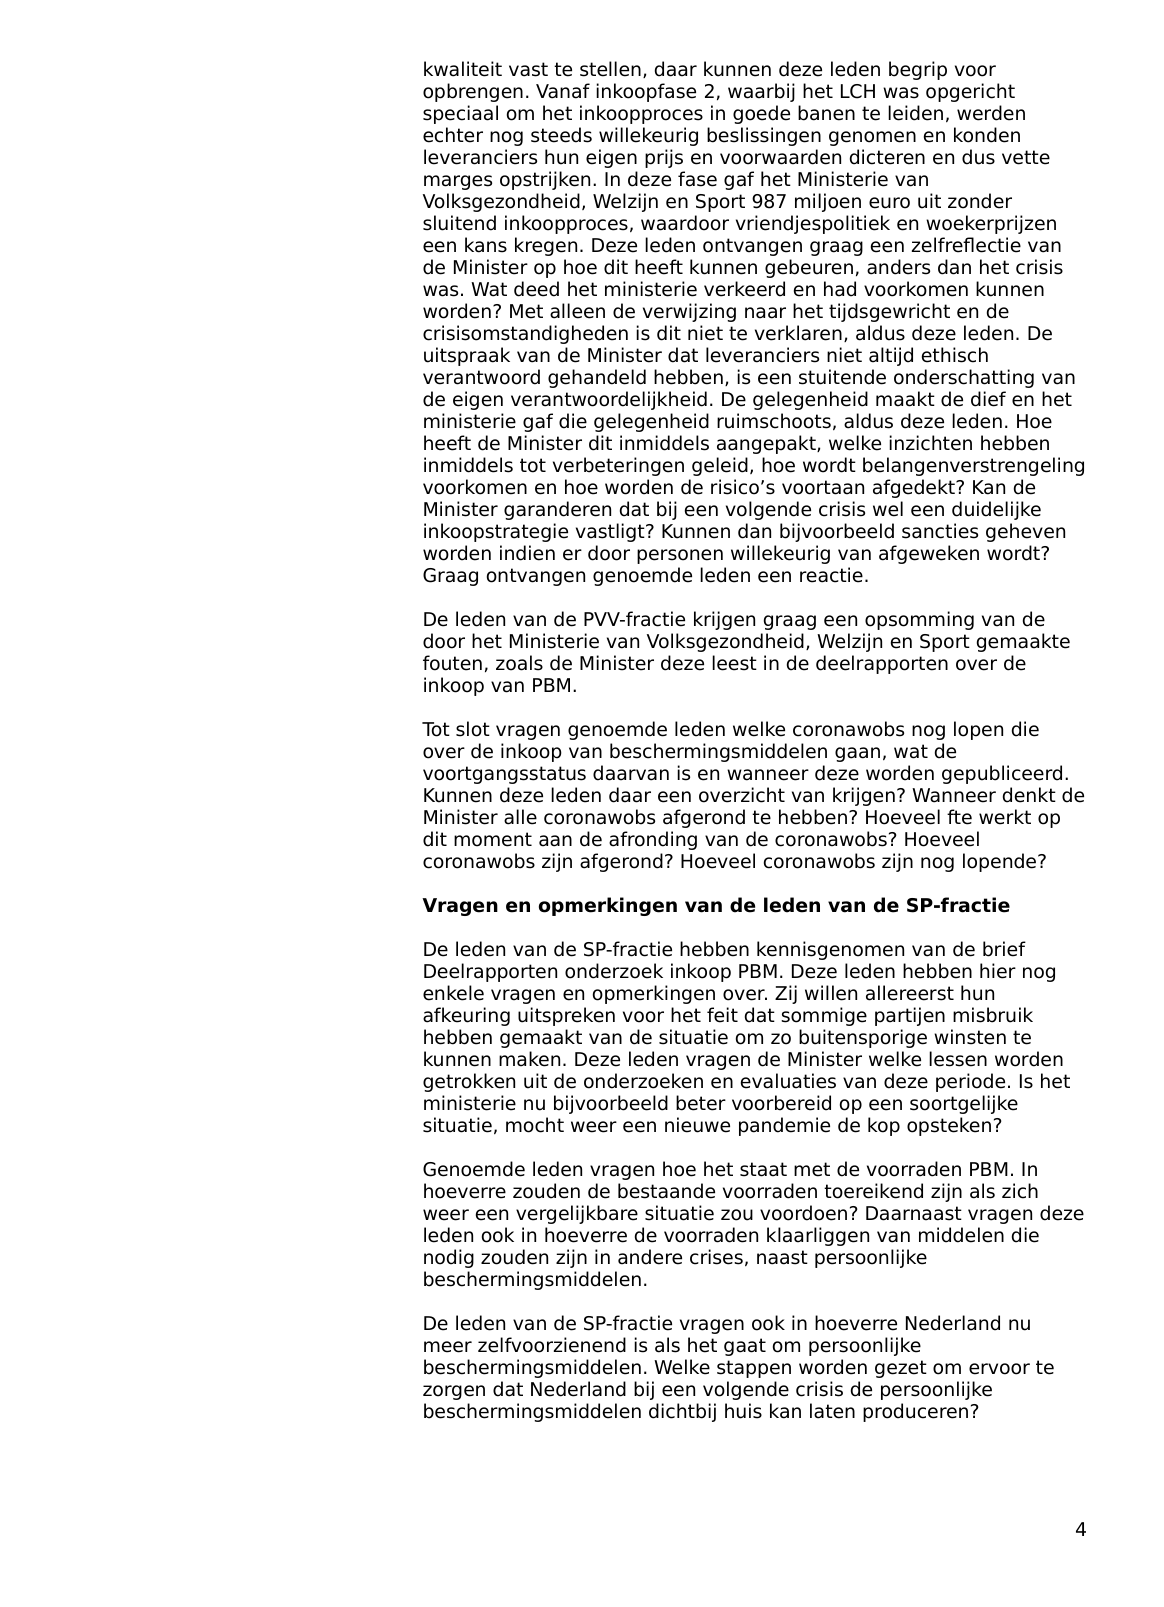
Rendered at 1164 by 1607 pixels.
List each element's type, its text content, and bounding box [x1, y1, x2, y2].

text De leden van de SP-fractie hebben kennisgenomen van de brief Deelrapporten onderzoek inkoop PBM. Deze leden hebben hier nog enkele vragen en opmerkingen over. Zij willen allereerst hun afkeuring uitspreken voor het feit dat sommige partijen misbruik hebben gemaakt van de situatie om zo buitensporige winsten te kunnen maken. Deze leden vragen de Minister welke lessen worden getrokken uit de onderzoeken en evaluaties van deze periode. Is het ministerie nu bijvoorbeeld beter voorbereid op een soortgelijke situatie, mocht weer een nieuwe pandemie de kop opsteken? [422, 939, 1087, 1137]
text De leden van de PVV-fractie krijgen graag een opsomming van de door het Ministerie van Volksgezondheid, Welzijn en Sport gemaakte fouten, zoals de Minister deze leest in de deelrapporten over de inkoop van PBM. [422, 609, 1087, 697]
text Tot slot vragen genoemde leden welke coronawobs nog lopen die over de inkoop van beschermingsmiddelen gaan, wat de voortgangsstatus daarvan is en wanneer deze worden gepubliceerd. Kunnen deze leden daar een overzicht van krijgen? Wanneer denkt de Minister alle coronawobs afgerond te hebben? Hoeveel fte werkt op dit moment aan de afronding van de coronawobs? Hoeveel coronawobs zijn afgerond? Hoeveel coronawobs zijn nog lopende? [422, 719, 1087, 873]
text De leden van de SP-fractie vragen ook in hoeverre Nederland nu meer zelfvoorzienend is als het gaat om persoonlijke beschermingsmiddelen. Welke stappen worden gezet om ervoor te zorgen dat Nederland bij een volgende crisis de persoonlijke beschermingsmiddelen dichtbij huis kan laten produceren? [422, 1313, 1087, 1423]
subtitle Vragen en opmerkingen van de leden van de SP-fractie [422, 895, 1087, 917]
text Genoemde leden vragen hoe het staat met de voorraden PBM. In hoeverre zouden de bestaande voorraden toereikend zijn als zich weer een vergelijkbare situatie zou voordoen? Daarnaast vragen deze leden ook in hoeverre de voorraden klaarliggen van middelen die nodig zouden zijn in andere crises, naast persoonlijke beschermingsmiddelen. [422, 1159, 1087, 1291]
text kwaliteit vast te stellen, daar kunnen deze leden begrip voor opbrengen. Vanaf inkoopfase 2, waarbij het LCH was opgericht speciaal om het inkoopproces in goede banen te leiden, werden echter nog steeds willekeurig beslissingen genomen en konden leveranciers hun eigen prijs en voorwaarden dicteren en dus vette marges opstrijken. In deze fase gaf het Ministerie van Volksgezondheid, Welzijn en Sport 987 miljoen euro uit zonder sluitend inkoopproces, waardoor vriendjespolitiek en woekerprijzen een kans kregen. Deze leden ontvangen graag een zelfreflectie van de Minister op hoe dit heeft kunnen gebeuren, anders dan het crisis was. Wat deed het ministerie verkeerd en had voorkomen kunnen worden? Met alleen de verwijzing naar het tijdsgewricht en de crisisomstandigheden is dit niet te verklaren, aldus deze leden. De uitspraak van de Minister dat leveranciers niet altijd ethisch verantwoord gehandeld hebben, is een stuitende onderschatting van de eigen verantwoordelijkheid. De gelegenheid maakt de dief en het ministerie gaf die gelegenheid ruimschoots, aldus deze leden. Hoe heeft de Minister dit inmiddels aangepakt, welke inzichten hebben inmiddels tot verbeteringen geleid, hoe wordt belangenverstrengeling voorkomen en hoe worden de risico’s voortaan afgedekt? Kan de Minister garanderen dat bij een volgende crisis wel een duidelijke inkoopstrategie vastligt? Kunnen dan bijvoorbeeld sancties geheven worden indien er door personen willekeurig van afgeweken wordt? Graag ontvangen genoemde leden een reactie. [422, 59, 1087, 587]
